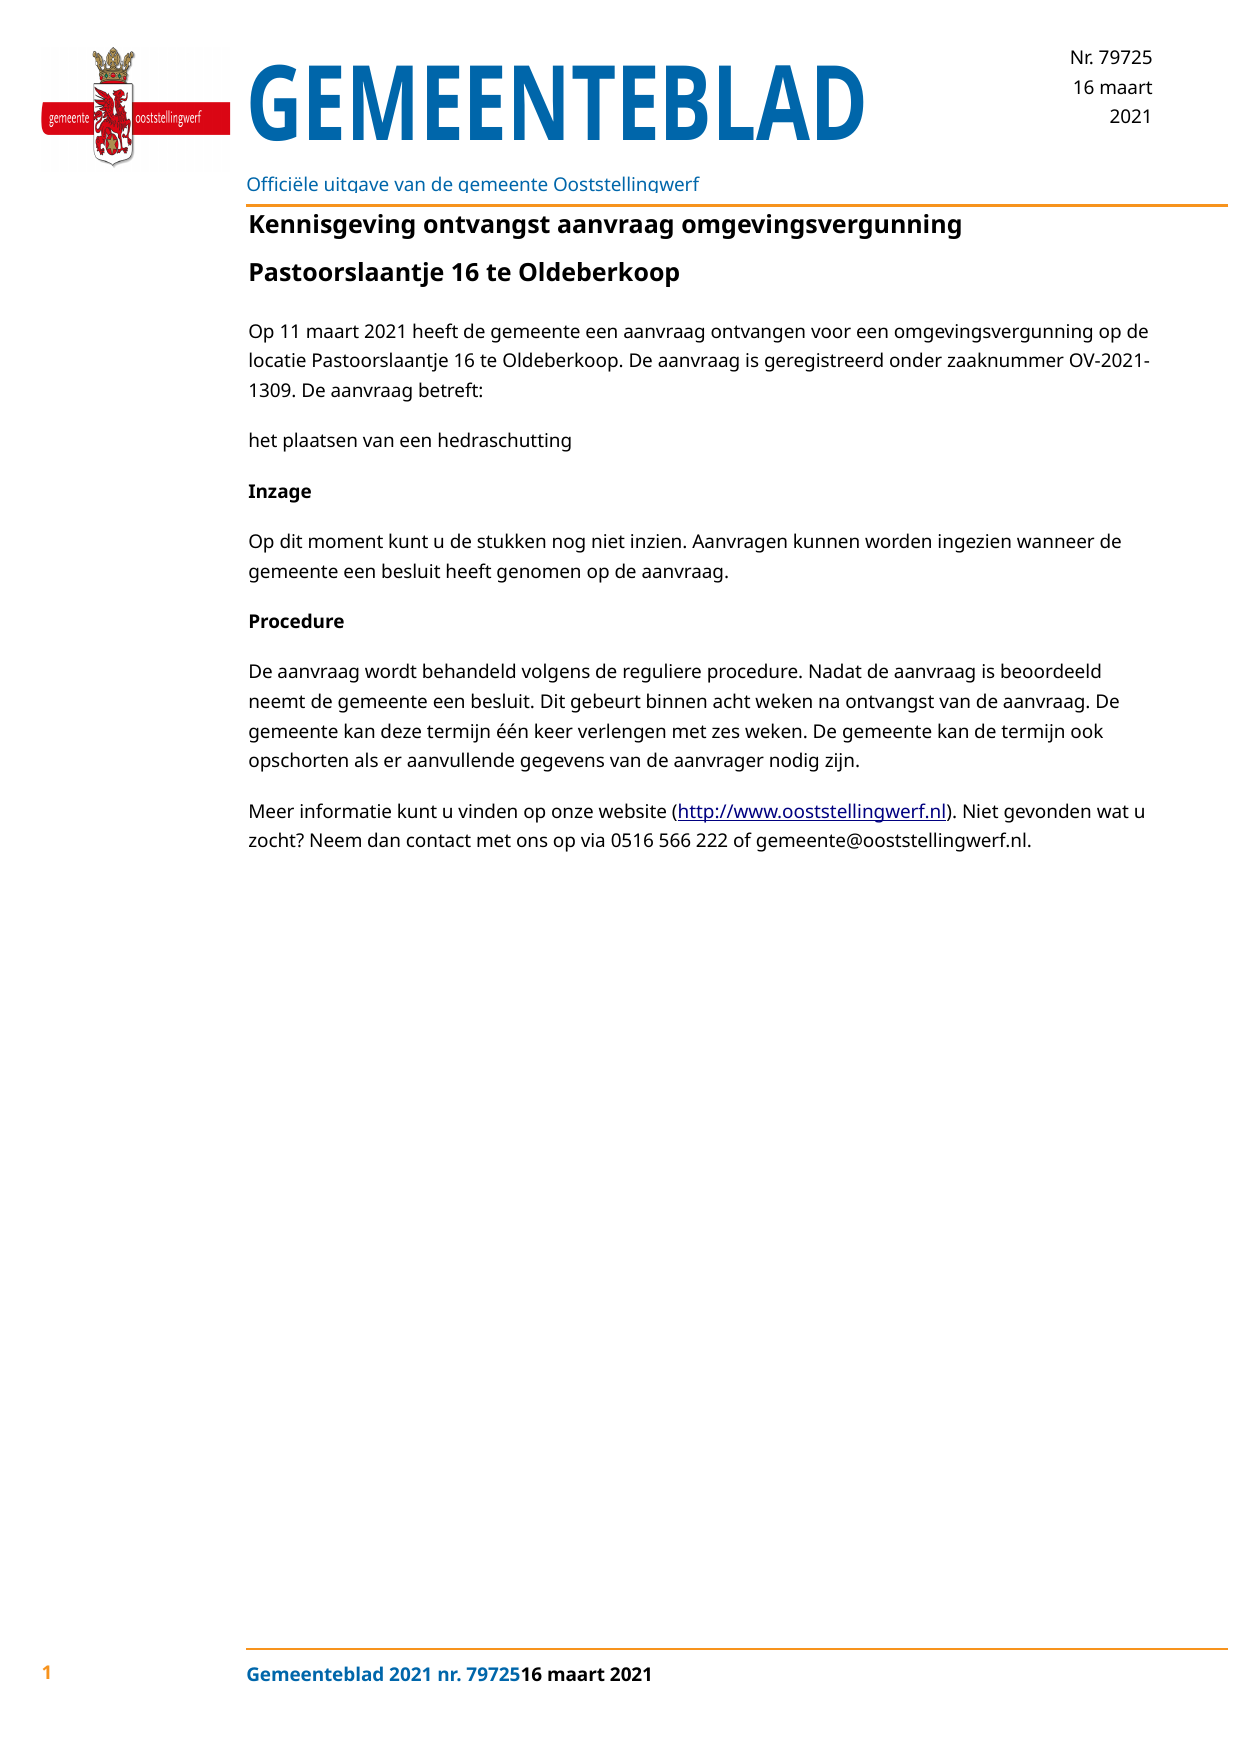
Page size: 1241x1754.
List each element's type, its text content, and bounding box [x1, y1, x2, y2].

text Procedure [248, 608, 1152, 634]
text De aanvraag wordt behandeld volgens de reguliere procedure. Nadat de aanvraag is beoordeeld neemt de gemeente een besluit. Dit gebeurt binnen acht weken na ontvangst van de aanvraag. De gemeente kan deze termijn één keer verlengen met zes weken. De gemeente kan de termijn ook opschorten als er aanvullende gegevens van de aanvrager nodig zijn. [248, 659, 1152, 773]
text Inzage [248, 478, 1152, 504]
picture [41, 47, 231, 172]
text Op 11 maart 2021 heeft de gemeente een aanvraag ontvangen voor een omgevingsvergunning op de locatie Pastoorslaantje 16 te Oldeberkoop. De aanvraag is geregistreerd onder zaaknummer OV-2021-1309. De aanvraag betreft: [248, 318, 1152, 403]
text Kennisgeving ontvangst aanvraag omgevingsvergunning Pastoorslaantje 16 te Oldeberkoop [248, 207, 1152, 288]
text het plaatsen van een hedraschutting [248, 427, 1152, 453]
text Op dit moment kunt u de stukken nog niet inzien. Aanvragen kunnen worden ingezien wanneer de gemeente een besluit heeft genomen op de aanvraag. [248, 528, 1152, 584]
text Meer informatie kunt u vinden op onze website (http://www.ooststellingwerf.nl). Niet gevonden wat u zocht? Neem dan contact met ons op via 0516 566 222 of gemeente@ooststellingwerf.nl. [248, 798, 1152, 853]
